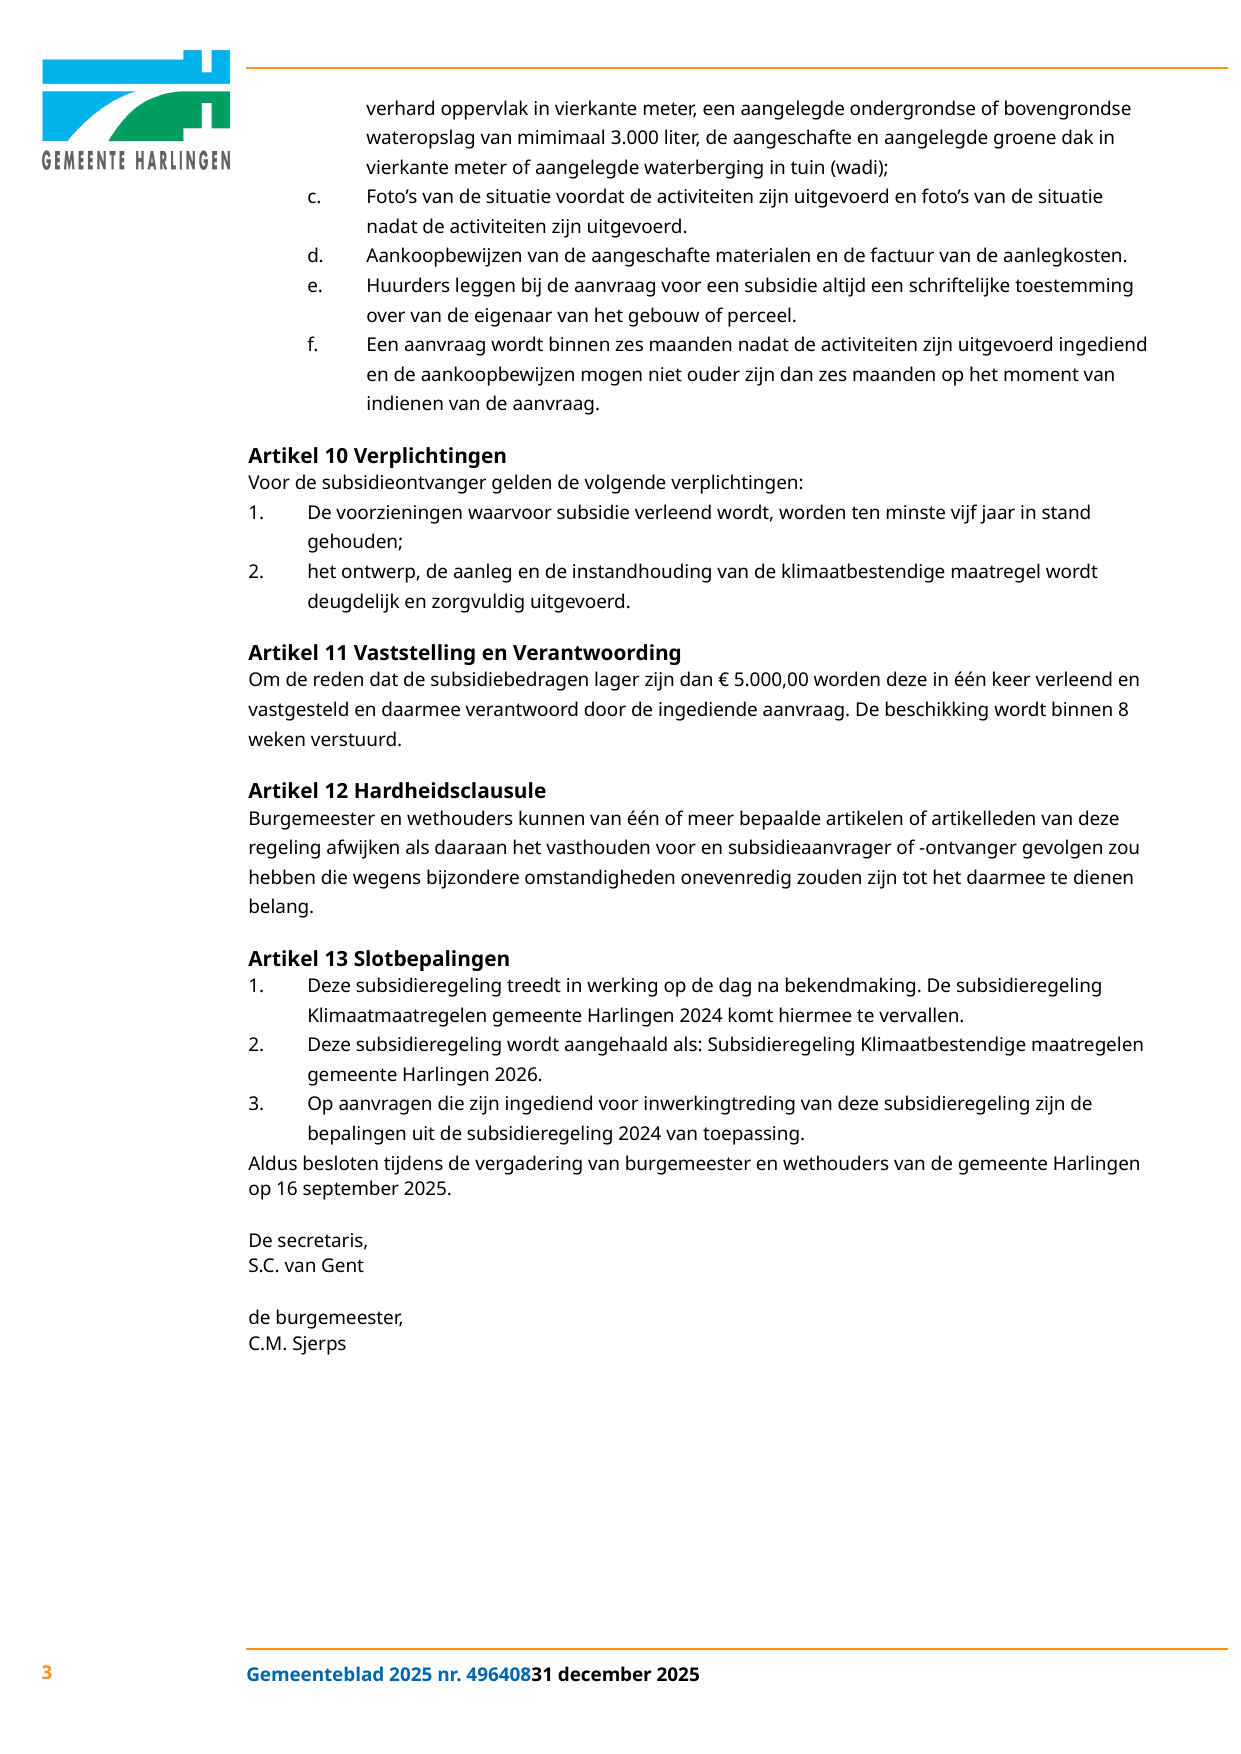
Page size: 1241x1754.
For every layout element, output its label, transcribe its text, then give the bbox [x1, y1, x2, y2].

list Deze subsidieregeling treedt in werking op de dag na bekendmaking. De subsidieregeling Klimaatmaatregelen gemeente Harlingen 2024 komt hiermee te vervallen. [248, 972, 1152, 1028]
list verhard oppervlak in vierkante meter, een aangelegde ondergrondse of bovengrondse wateropslag van mimimaal 3.000 liter, de aangeschafte en aangelegde groene dak in vierkante meter of aangelegde waterberging in tuin (wadi); [307, 95, 1152, 180]
text Artikel 13 Slotbepalingen [248, 944, 1152, 972]
list De voorzieningen waarvoor subsidie verleend wordt, worden ten minste vijf jaar in stand gehouden; [248, 499, 1152, 554]
text Artikel 11 Vaststelling en Verantwoording [248, 638, 1152, 667]
picture [41, 47, 231, 172]
list Op aanvragen die zijn ingediend voor inwerkingtreding van deze subsidieregeling zijn de bepalingen uit de subsidieregeling 2024 van toepassing. [248, 1091, 1152, 1146]
list Aankoopbewijzen van de aangeschafte materialen en de factuur van de aanlegkosten. [307, 243, 1152, 268]
text de burgemeester, [248, 1304, 1152, 1330]
text Artikel 10 Verplichtingen [248, 441, 1152, 469]
text Burgemeester en wethouders kunnen van één of meer bepaalde artikelen of artikelleden van deze regeling afwijken als daaraan het vasthouden voor en subsidieaanvrager of -ontvanger gevolgen zou hebben die wegens bijzondere omstandigheden onevenredig zouden zijn tot het daarmee te dienen belang. [248, 805, 1152, 919]
list Deze subsidieregeling wordt aangehaald als: Subsidieregeling Klimaatbestendige maatregelen gemeente Harlingen 2026. [248, 1031, 1152, 1087]
text Om de reden dat de subsidiebedragen lager zijn dan € 5.000,00 worden deze in één keer verleend en vastgesteld en daarmee verantwoord door de ingediende aanvraag. De beschikking wordt binnen 8 weken verstuurd. [248, 667, 1152, 752]
list Een aanvraag wordt binnen zes maanden nadat de activiteiten zijn uitgevoerd ingediend en de aankoopbewijzen mogen niet ouder zijn dan zes maanden op het moment van indienen van de aanvraag. [307, 331, 1152, 416]
text C.M. Sjerps [248, 1330, 1152, 1356]
list het ontwerp, de aanleg en de instandhouding van de klimaatbestendige maatregel wordt deugdelijk en zorgvuldig uitgevoerd. [248, 558, 1152, 613]
list Huurders leggen bij de aanvraag voor een subsidie altijd een schriftelijke toestemming over van de eigenaar van het gebouw of perceel. [307, 272, 1152, 328]
text S.C. van Gent [248, 1253, 1152, 1278]
list Foto’s van de situatie voordat de activiteiten zijn uitgevoerd en foto’s van de situatie nadat de activiteiten zijn uitgevoerd. [307, 183, 1152, 239]
text Aldus besloten tijdens de vergadering van burgemeester en wethouders van de gemeente Harlingen op 16 september 2025. [248, 1150, 1152, 1201]
text Voor de subsidieontvanger gelden de volgende verplichtingen: [248, 469, 1152, 495]
text De secretaris, [248, 1227, 1152, 1253]
text Artikel 12 Hardheidsclausule [248, 776, 1152, 805]
